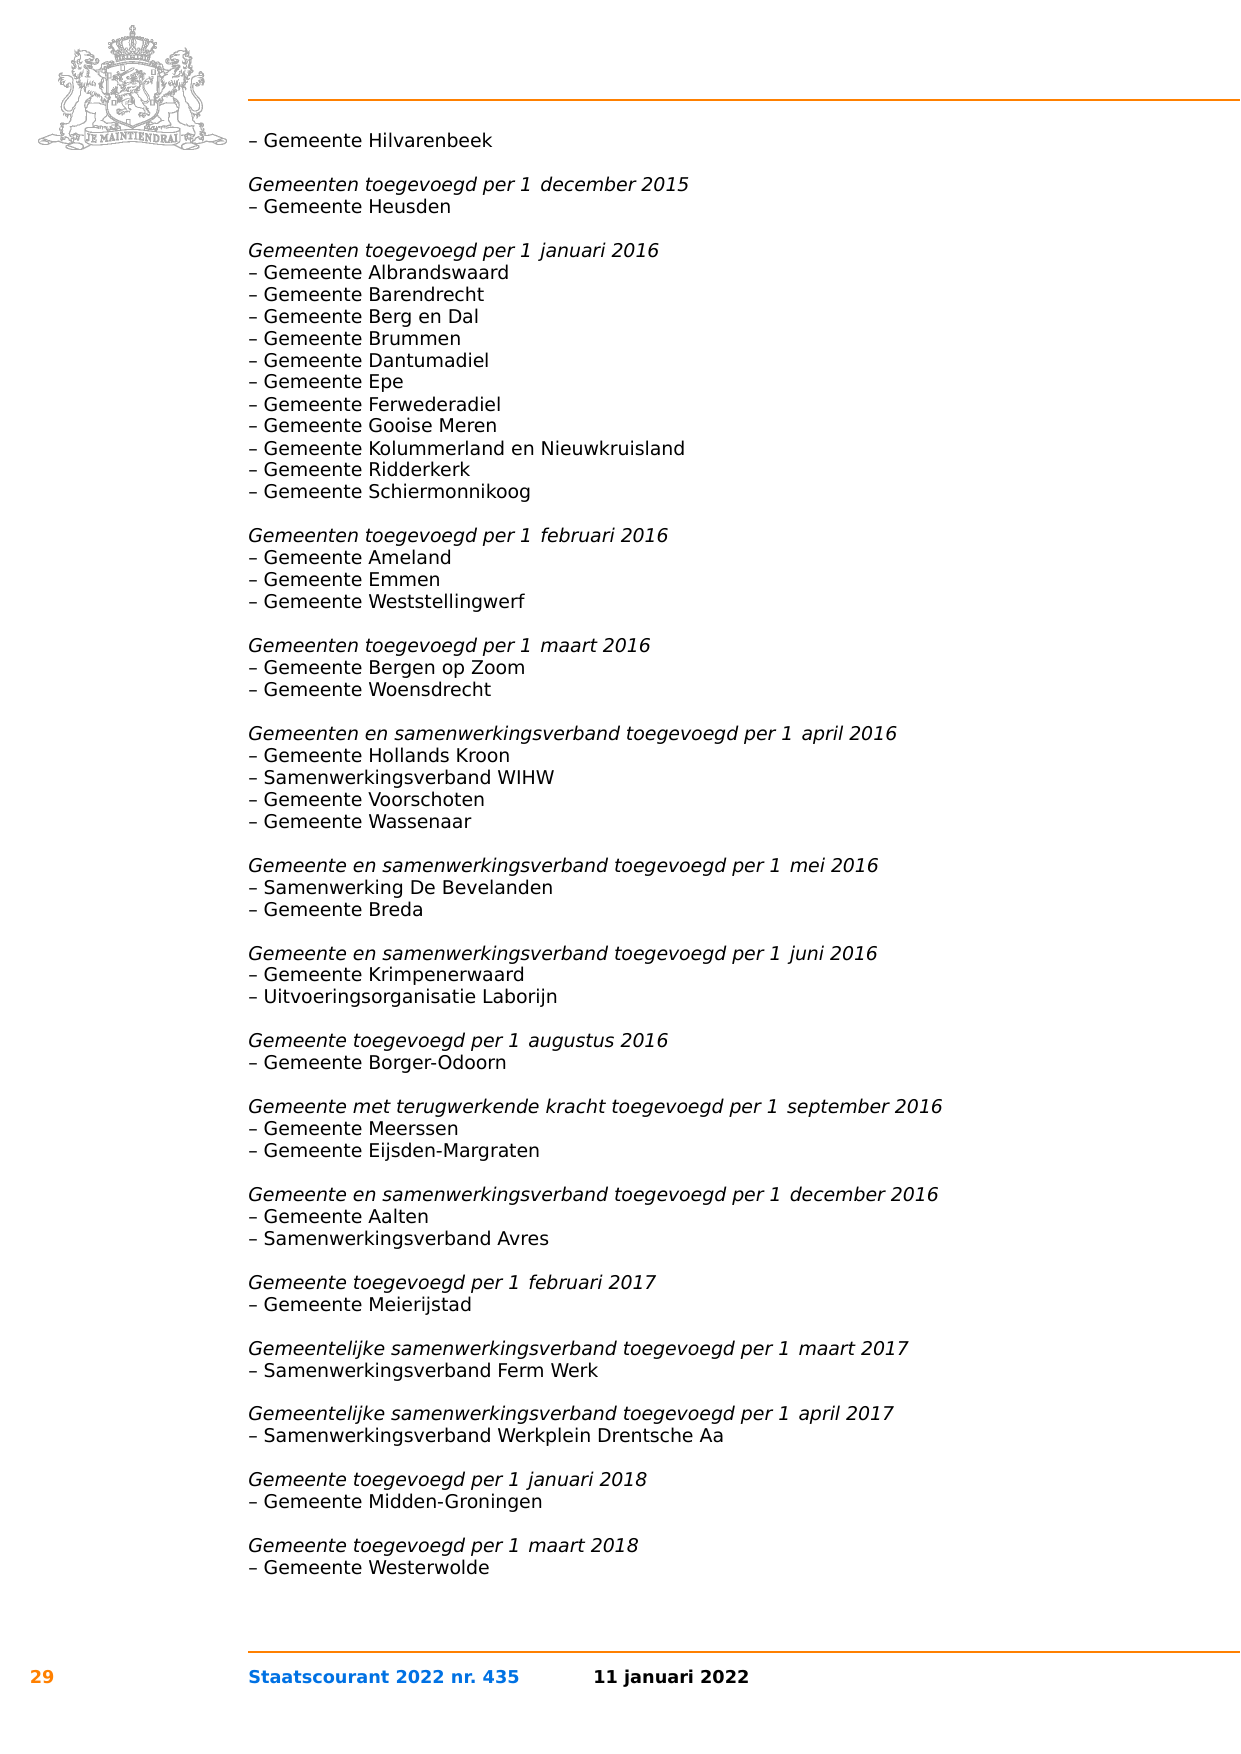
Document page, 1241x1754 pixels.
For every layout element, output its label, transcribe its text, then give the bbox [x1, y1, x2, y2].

text – Gemeente Westerwolde [248, 1557, 1163, 1579]
subtitle Gemeenten toegevoegd per 1 maart 2016 [248, 635, 1163, 657]
text – Gemeente Berg en Dal [248, 306, 1163, 327]
text – Gemeente Krimpenerwaard [248, 964, 1163, 986]
subtitle Gemeente en samenwerkingsverband toegevoegd per 1 juni 2016 [248, 942, 1163, 964]
text – Gemeente Heusden [248, 196, 1163, 218]
subtitle Gemeentelijke samenwerkingsverband toegevoegd per 1 maart 2017 [248, 1337, 1163, 1359]
text – Gemeente Barendrecht [248, 283, 1163, 306]
text – Gemeente Woensdrecht [248, 679, 1163, 701]
text – Gemeente Wassenaar [248, 811, 1163, 833]
text – Samenwerking De Bevelanden [248, 877, 1163, 898]
text – Gemeente Bergen op Zoom [248, 657, 1163, 679]
text – Samenwerkingsverband WIHW [248, 767, 1163, 789]
text – Gemeente Ridderkerk [248, 459, 1163, 481]
text – Gemeente Ameland [248, 547, 1163, 569]
text – Gemeente Borger-Odoorn [248, 1052, 1163, 1074]
text – Gemeente Weststellingwerf [248, 591, 1163, 613]
text – Gemeente Voorschoten [248, 789, 1163, 811]
subtitle Gemeenten toegevoegd per 1 februari 2016 [248, 525, 1163, 547]
text – Gemeente Meerssen [248, 1118, 1163, 1140]
text – Gemeente Breda [248, 898, 1163, 921]
text – Gemeente Midden-Groningen [248, 1491, 1163, 1513]
subtitle Gemeenten toegevoegd per 1 januari 2016 [248, 239, 1163, 262]
subtitle Gemeenten en samenwerkingsverband toegevoegd per 1 april 2016 [248, 723, 1163, 745]
text – Gemeente Ferwederadiel [248, 393, 1163, 415]
subtitle Gemeente en samenwerkingsverband toegevoegd per 1 mei 2016 [248, 854, 1163, 877]
subtitle Gemeente toegevoegd per 1 maart 2018 [248, 1535, 1163, 1557]
text – Gemeente Meierijstad [248, 1294, 1163, 1316]
text – Gemeente Brummen [248, 327, 1163, 349]
text – Gemeente Gooise Meren [248, 415, 1163, 437]
text – Gemeente Aalten [248, 1206, 1163, 1228]
text – Samenwerkingsverband Avres [248, 1228, 1163, 1250]
subtitle Gemeente toegevoegd per 1 februari 2017 [248, 1272, 1163, 1294]
text – Samenwerkingsverband Werkplein Drentsche Aa [248, 1425, 1163, 1447]
text – Samenwerkingsverband Ferm Werk [248, 1359, 1163, 1381]
subtitle Gemeente en samenwerkingsverband toegevoegd per 1 december 2016 [248, 1184, 1163, 1206]
subtitle Gemeente toegevoegd per 1 augustus 2016 [248, 1030, 1163, 1052]
text – Gemeente Schiermonnikoog [248, 481, 1163, 503]
text – Gemeente Epe [248, 371, 1163, 393]
text – Gemeente Kolummerland en Nieuwkruisland [248, 437, 1163, 459]
text – Gemeente Hilvarenbeek [248, 130, 1163, 152]
subtitle Gemeente met terugwerkende kracht toegevoegd per 1 september 2016 [248, 1096, 1163, 1118]
subtitle Gemeentelijke samenwerkingsverband toegevoegd per 1 april 2017 [248, 1403, 1163, 1425]
text – Gemeente Dantumadiel [248, 349, 1163, 371]
text – Gemeente Albrandswaard [248, 262, 1163, 283]
text – Gemeente Emmen [248, 569, 1163, 591]
text – Gemeente Hollands Kroon [248, 745, 1163, 767]
subtitle Gemeente toegevoegd per 1 januari 2018 [248, 1469, 1163, 1491]
subtitle Gemeenten toegevoegd per 1 december 2015 [248, 174, 1163, 196]
text – Gemeente Eijsden-Margraten [248, 1140, 1163, 1162]
text – Uitvoeringsorganisatie Laborijn [248, 986, 1163, 1008]
picture [38, 25, 227, 150]
